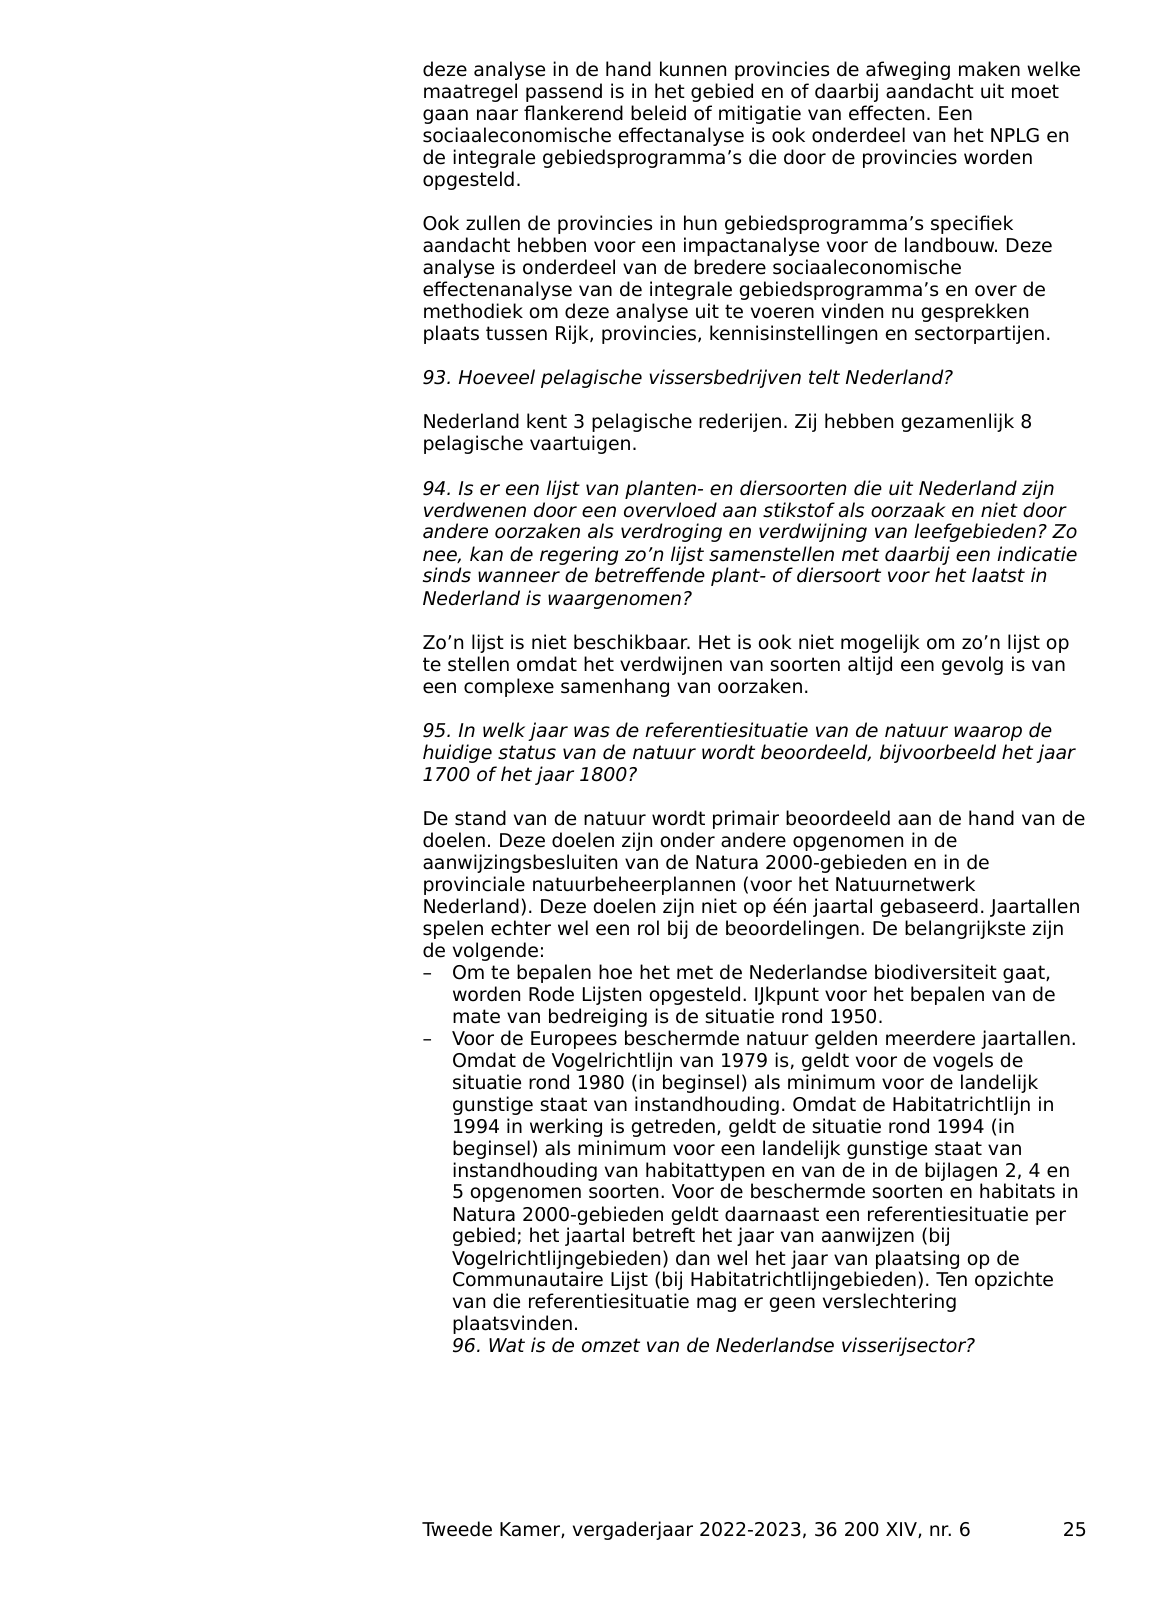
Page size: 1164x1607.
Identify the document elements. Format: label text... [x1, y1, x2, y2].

text – Voor de Europees beschermde natuur gelden meerdere jaartallen. Omdat de Vogelrichtlijn van 1979 is, geldt voor de vogels de situatie rond 1980 (in beginsel) als minimum voor de landelijk gunstige staat van instandhouding. Omdat de Habitatrichtlijn in 1994 in werking is getreden, geldt de situatie rond 1994 (in beginsel) als minimum voor een landelijk gunstige staat van instandhouding van habitattypen en van de in de bijlagen 2, 4 en 5 opgenomen soorten. Voor de beschermde soorten en habitats in Natura 2000-gebieden geldt daarnaast een referentiesituatie per gebied; het jaartal betreft het jaar van aanwijzen (bij Vogelrichtlijngebieden) dan wel het jaar van plaatsing op de Communautaire Lijst (bij Habitatrichtlijngebieden). Ten opzichte van die referentiesituatie mag er geen verslechtering plaatsvinden. [422, 1028, 1087, 1335]
text De stand van de natuur wordt primair beoordeeld aan de hand van de doelen. Deze doelen zijn onder andere opgenomen in de aanwijzingsbesluiten van de Natura 2000-gebieden en in de provinciale natuurbeheerplannen (voor het Natuurnetwerk Nederland). Deze doelen zijn niet op één jaartal gebaseerd. Jaartallen spelen echter wel een rol bij de beoordelingen. De belangrijkste zijn de volgende: [422, 808, 1087, 962]
text 93. Hoeveel pelagische vissersbedrijven telt Nederland? [422, 367, 1087, 389]
text Nederland kent 3 pelagische rederijen. Zij hebben gezamenlijk 8 pelagische vaartuigen. [422, 411, 1087, 455]
text 95. In welk jaar was de referentiesituatie van de natuur waarop de huidige status van de natuur wordt beoordeeld, bijvoorbeeld het jaar 1700 of het jaar 1800? [422, 720, 1087, 786]
text 94. Is er een lijst van planten- en diersoorten die uit Nederland zijn verdwenen door een overvloed aan stikstof als oorzaak en niet door andere oorzaken als verdroging en verdwijning van leefgebieden? Zo nee, kan de regering zo’n lijst samenstellen met daarbij een indicatie sinds wanneer de betreffende plant- of diersoort voor het laatst in Nederland is waargenomen? [422, 477, 1087, 609]
text deze analyse in de hand kunnen provincies de afweging maken welke maatregel passend is in het gebied en of daarbij aandacht uit moet gaan naar flankerend beleid of mitigatie van effecten. Een sociaaleconomische effectanalyse is ook onderdeel van het NPLG en de integrale gebiedsprogramma’s die door de provincies worden opgesteld. [422, 59, 1087, 191]
text 96. Wat is de omzet van de Nederlandse visserijsector? [452, 1335, 1087, 1357]
text Zo’n lijst is niet beschikbaar. Het is ook niet mogelijk om zo’n lijst op te stellen omdat het verdwijnen van soorten altijd een gevolg is van een complexe samenhang van oorzaken. [422, 632, 1087, 697]
text Ook zullen de provincies in hun gebiedsprogramma’s specifiek aandacht hebben voor een impactanalyse voor de landbouw. Deze analyse is onderdeel van de bredere sociaaleconomische effectenanalyse van de integrale gebiedsprogramma’s en over de methodiek om deze analyse uit te voeren vinden nu gesprekken plaats tussen Rijk, provincies, kennisinstellingen en sectorpartijen. [422, 213, 1087, 345]
text – Om te bepalen hoe het met de Nederlandse biodiversiteit gaat, worden Rode Lijsten opgesteld. IJkpunt voor het bepalen van de mate van bedreiging is de situatie rond 1950. [422, 962, 1087, 1028]
